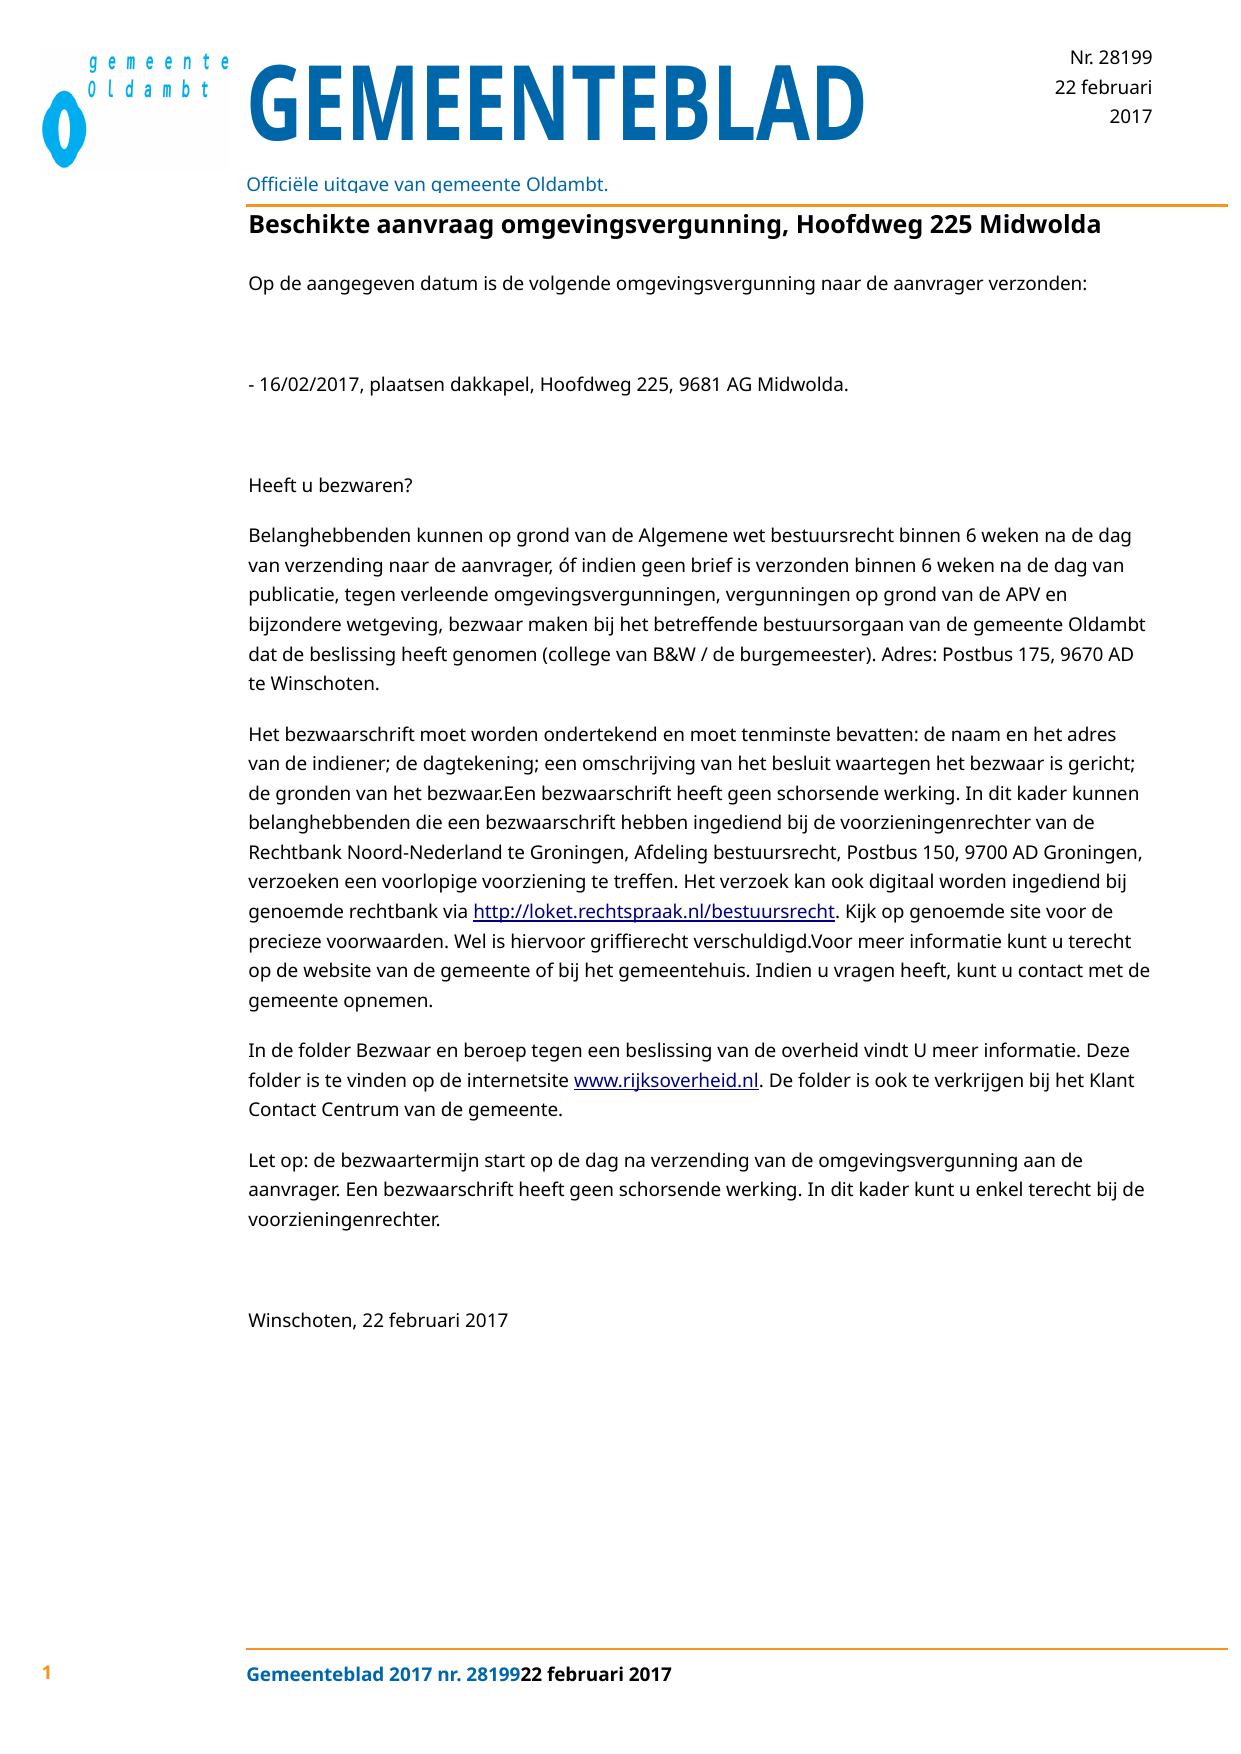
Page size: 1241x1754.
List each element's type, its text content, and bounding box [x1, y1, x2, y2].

picture [41, 47, 231, 172]
text Beschikte aanvraag omgevingsvergunning, Hoofdweg 225 Midwolda [248, 207, 1152, 241]
text Heeft u bezwaren? [248, 472, 1152, 498]
text Winschoten, 22 februari 2017 [248, 1307, 1152, 1333]
text Op de aangegeven datum is de volgende omgevingsvergunning naar de aanvrager verzonden: [248, 270, 1152, 296]
text Het bezwaarschrift moet worden ondertekend en moet tenminste bevatten: de naam en het adres van de indiener; de dagtekening; een omschrijving van het besluit waartegen het bezwaar is gericht; de gronden van het bezwaar.Een bezwaarschrift heeft geen schorsende werking. In dit kader kunnen belanghebbenden die een bezwaarschrift hebben ingediend bij de voorzieningenrechter van de Rechtbank Noord-Nederland te Groningen, Afdeling bestuursrecht, Postbus 150, 9700 AD Groningen, verzoeken een voorlopige voorziening te treffen. Het verzoek kan ook digitaal worden ingediend bij genoemde rechtbank via http://loket.rechtspraak.nl/bestuursrecht. Kijk op genoemde site voor de precieze voorwaarden. Wel is hiervoor griffierecht verschuldigd.Voor meer informatie kunt u terecht op de website van de gemeente of bij het gemeentehuis. Indien u vragen heeft, kunt u contact met de gemeente opnemen. [248, 721, 1152, 1013]
text Belanghebbenden kunnen op grond van de Algemene wet bestuursrecht binnen 6 weken na de dag van verzending naar de aanvrager, óf indien geen brief is verzonden binnen 6 weken na de dag van publicatie, tegen verleende omgevingsvergunningen, vergunningen op grond van de APV en bijzondere wetgeving, bezwaar maken bij het betreffende bestuursorgaan van de gemeente Oldambt dat de beslissing heeft genomen (college van B&W / de burgemeester). Adres: Postbus 175, 9670 AD te Winschoten. [248, 522, 1152, 696]
text - 16/02/2017, plaatsen dakkapel, Hoofdweg 225, 9681 AG Midwolda. [248, 371, 1152, 397]
text Let op: de bezwaartermijn start op de dag na verzending van de omgevingsvergunning aan de aanvrager. Een bezwaarschrift heeft geen schorsende werking. In dit kader kunt u enkel terecht bij de voorzieningenrechter. [248, 1147, 1152, 1232]
text In de folder Bezwaar en beroep tegen een beslissing van de overheid vindt U meer informatie. Deze folder is te vinden op de internetsite www.rijksoverheid.nl. De folder is ook te verkrijgen bij het Klant Contact Centrum van de gemeente. [248, 1037, 1152, 1122]
